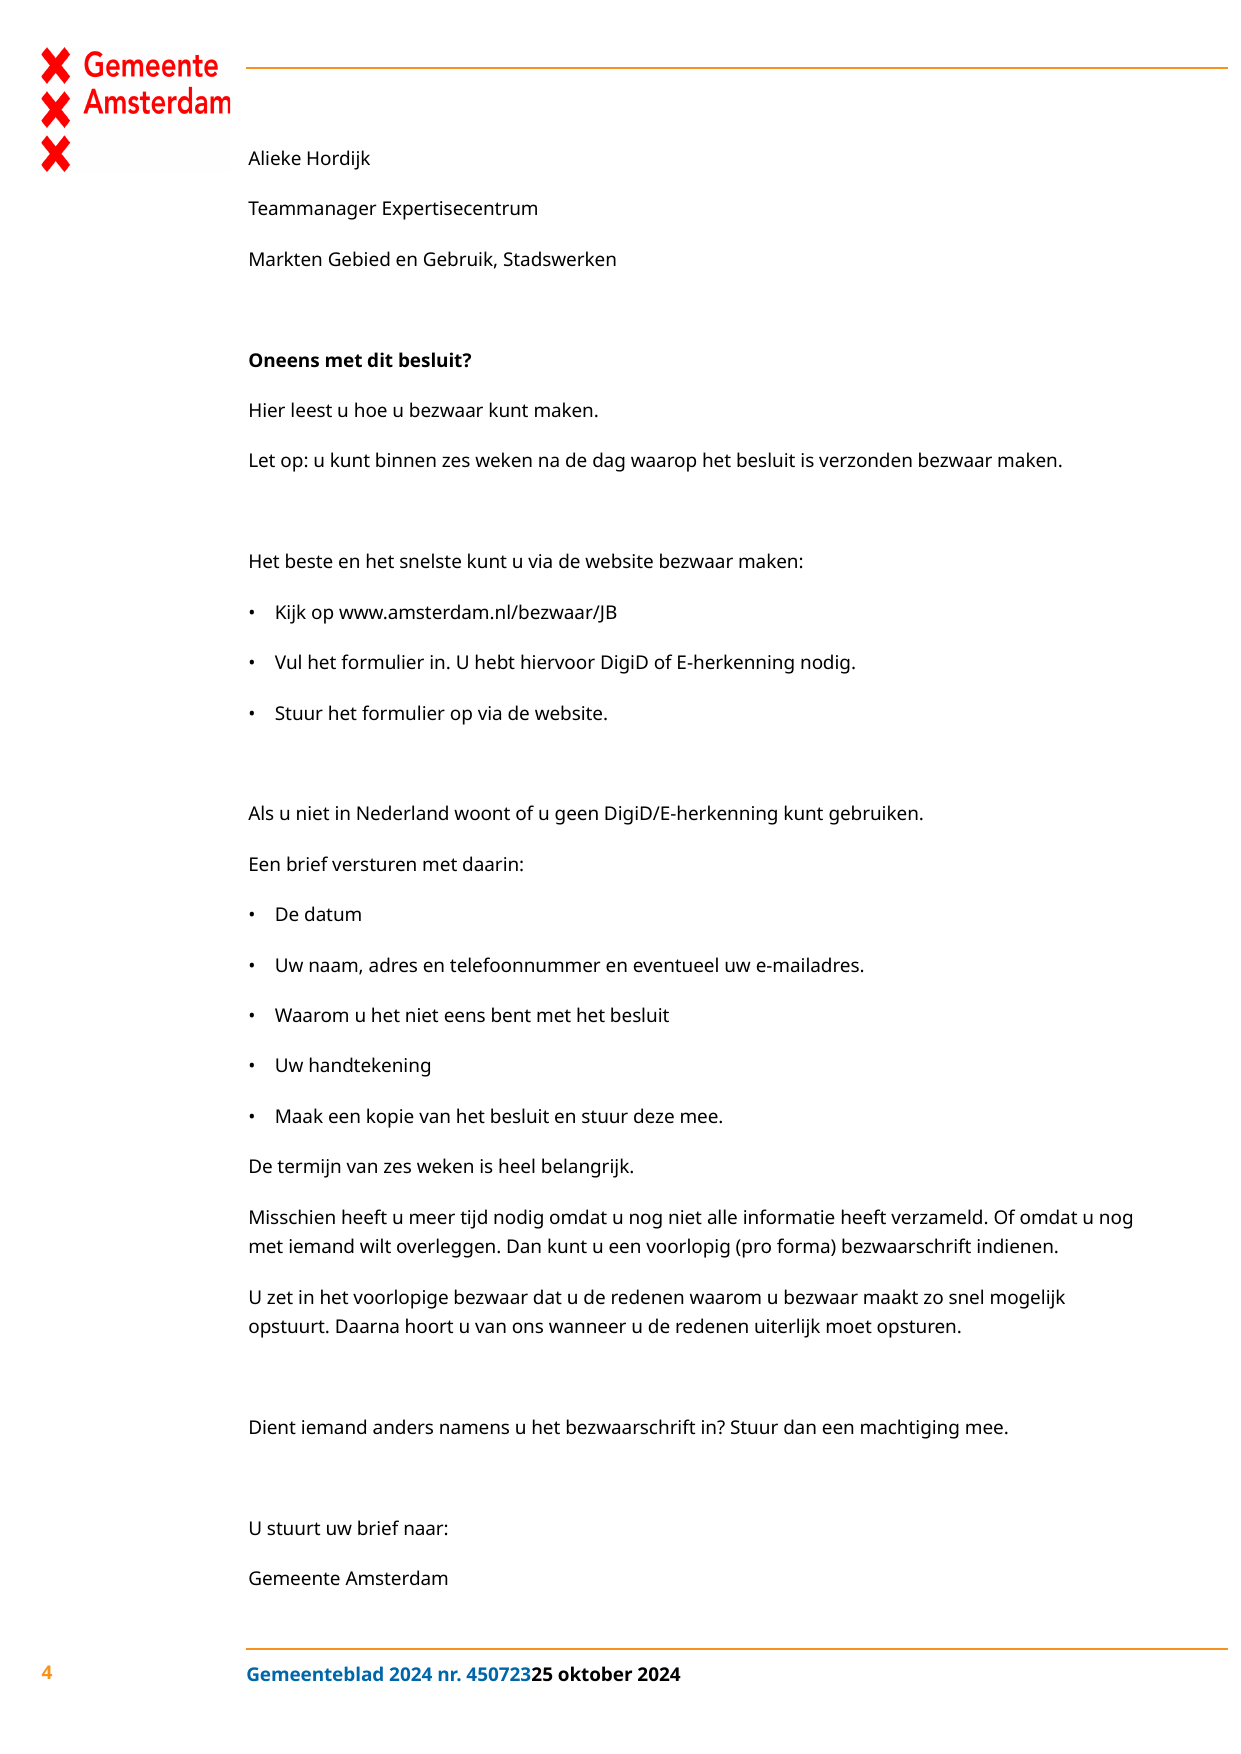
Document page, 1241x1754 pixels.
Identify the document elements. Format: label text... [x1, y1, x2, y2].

text Hier leest u hoe u bezwaar kunt maken. [248, 397, 1152, 423]
text Gemeente Amsterdam [248, 1566, 1152, 1591]
text Teammanager Expertisecentrum [248, 196, 1152, 221]
text U stuurt uw brief naar: [248, 1515, 1152, 1541]
text Een brief versturen met daarin: [248, 851, 1152, 877]
picture [41, 47, 231, 172]
text • Waarom u het niet eens bent met het besluit [248, 1002, 1152, 1028]
text Als u niet in Nederland woont of u geen DigiD/E-herkenning kunt gebruiken. [248, 801, 1152, 826]
text Het beste en het snelste kunt u via de website bezwaar maken: [248, 548, 1152, 574]
text • Maak een kopie van het besluit en stuur deze mee. [248, 1103, 1152, 1129]
text U zet in het voorlopige bezwaar dat u de redenen waarom u bezwaar maakt zo snel mogelijk opstuurt. Daarna hoort u van ons wanneer u de redenen uiterlijk moet opsturen. [248, 1284, 1152, 1339]
text • De datum [248, 901, 1152, 927]
text Alieke Hordijk [248, 145, 1152, 171]
text De termijn van zes weken is heel belangrijk. [248, 1153, 1152, 1179]
text Dient iemand anders namens u het bezwaarschrift in? Stuur dan een machtiging mee. [248, 1414, 1152, 1440]
text • Uw handtekening [248, 1053, 1152, 1078]
text • Uw naam, adres en telefoonnummer en eventueel uw e-mailadres. [248, 952, 1152, 978]
text Let op: u kunt binnen zes weken na de dag waarop het besluit is verzonden bezwaar maken. [248, 448, 1152, 473]
text Oneens met dit besluit? [248, 347, 1152, 373]
text • Stuur het formulier op via de website. [248, 700, 1152, 726]
text • Vul het formulier in. U hebt hiervoor DigiD of E-herkenning nodig. [248, 649, 1152, 675]
text Markten Gebied en Gebruik, Stadswerken [248, 246, 1152, 272]
text • Kijk op www.amsterdam.nl/bezwaar/JB [248, 599, 1152, 625]
text Misschien heeft u meer tijd nodig omdat u nog niet alle informatie heeft verzameld. Of omdat u nog met iemand wilt overleggen. Dan kunt u een voorlopig (pro forma) bezwaarschrift indienen. [248, 1204, 1152, 1259]
